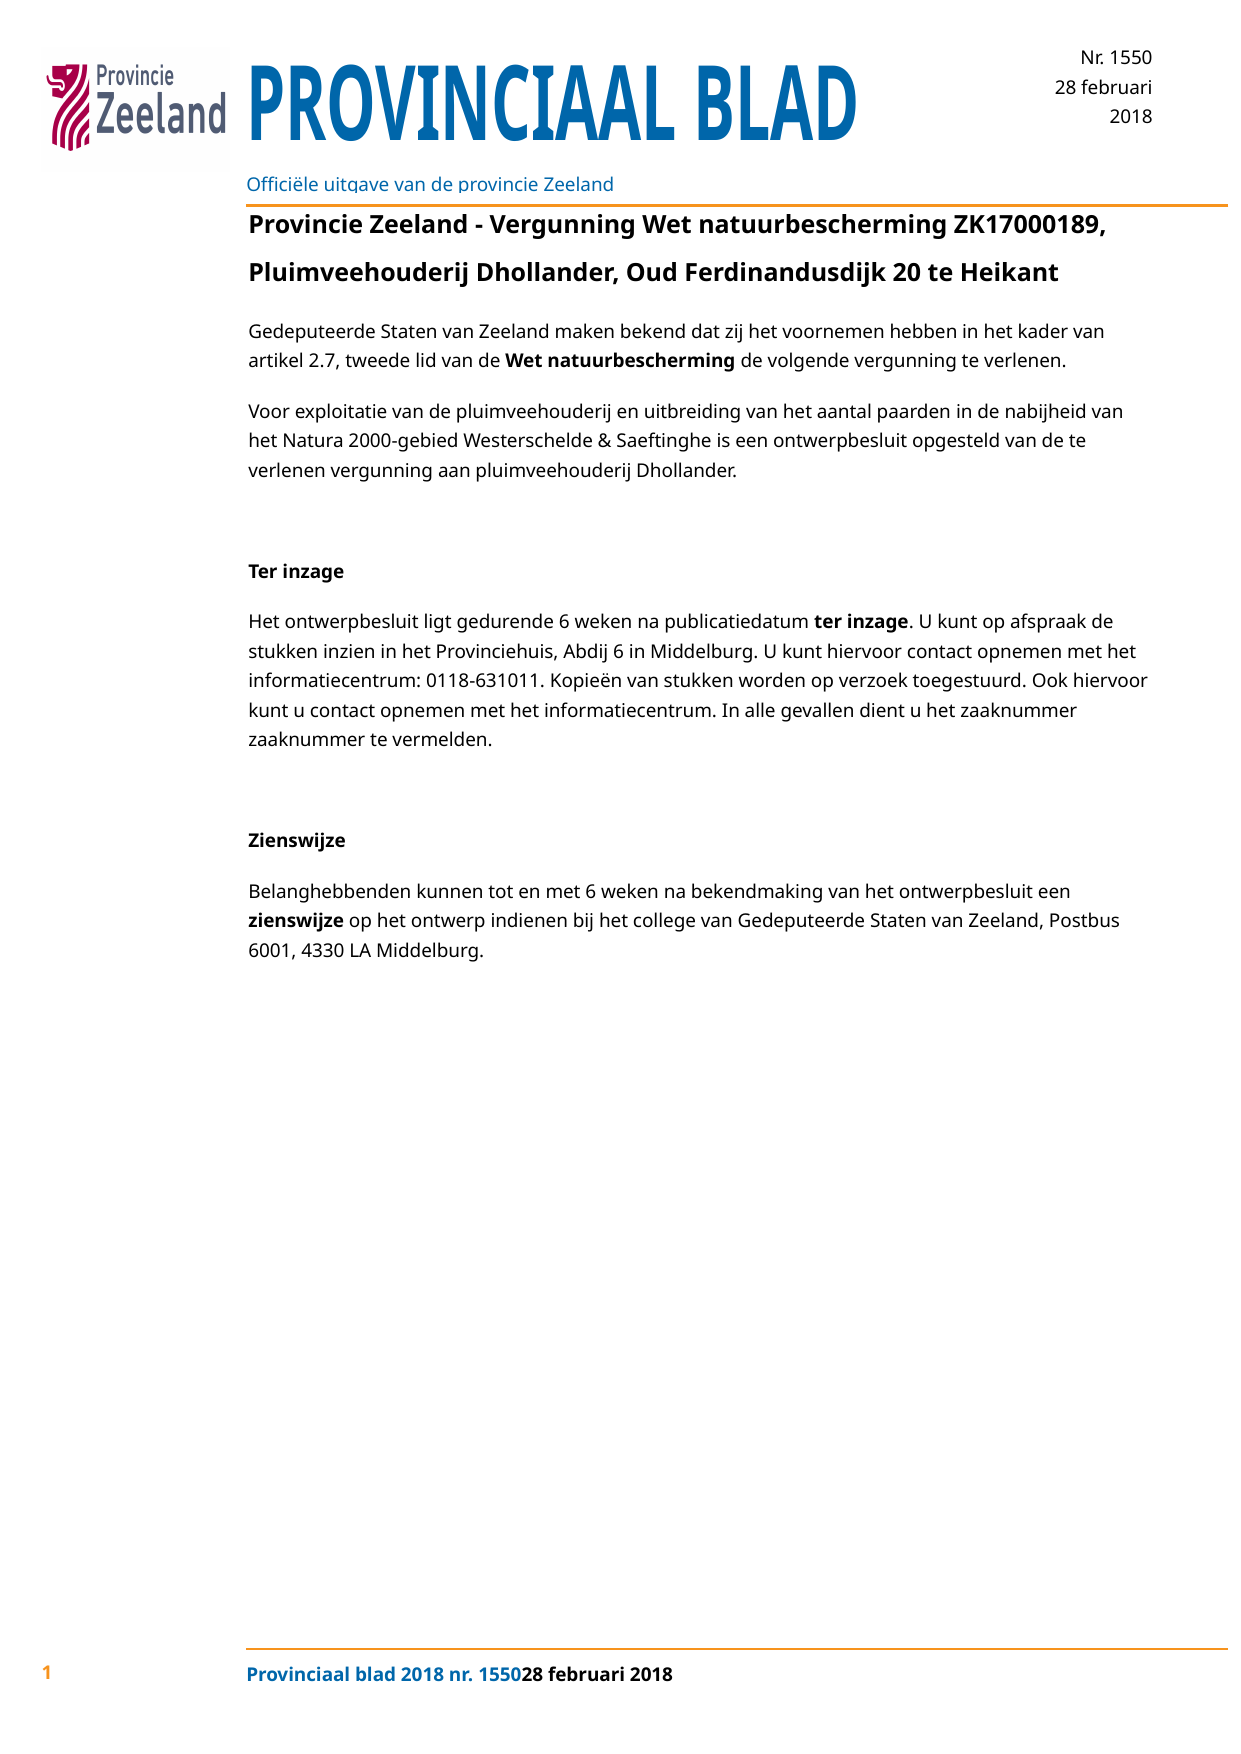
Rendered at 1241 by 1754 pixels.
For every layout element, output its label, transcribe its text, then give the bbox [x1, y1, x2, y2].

picture [41, 47, 231, 172]
text Het ontwerpbesluit ligt gedurende 6 weken na publicatiedatum ter inzage. U kunt op afspraak de stukken inzien in het Provinciehuis, Abdij 6 in Middelburg. U kunt hiervoor contact opnemen met het informatiecentrum: 0118-631011. Kopieën van stukken worden op verzoek toegestuurd. Ook hiervoor kunt u contact opnemen met het informatiecentrum. In alle gevallen dient u het zaaknummer zaaknummer te vermelden. [248, 608, 1152, 752]
text Zienswijze [248, 827, 1152, 853]
text Belanghebbenden kunnen tot en met 6 weken na bekendmaking van het ontwerpbesluit een zienswijze op het ontwerp indienen bij het college van Gedeputeerde Staten van Zeeland, Postbus 6001, 4330 LA Middelburg. [248, 878, 1152, 963]
text Ter inzage [248, 558, 1152, 584]
text Provincie Zeeland - Vergunning Wet natuurbescherming ZK17000189, Pluimveehouderij Dhollander, Oud Ferdinandusdijk 20 te Heikant [248, 207, 1152, 288]
text Voor exploitatie van de pluimveehouderij en uitbreiding van het aantal paarden in de nabijheid van het Natura 2000-gebied Westerschelde & Saeftinghe is een ontwerpbesluit opgesteld van de te verlenen vergunning aan pluimveehouderij Dhollander. [248, 398, 1152, 483]
text Gedeputeerde Staten van Zeeland maken bekend dat zij het voornemen hebben in het kader van artikel 2.7, tweede lid van de Wet natuurbescherming de volgende vergunning te verlenen. [248, 318, 1152, 373]
